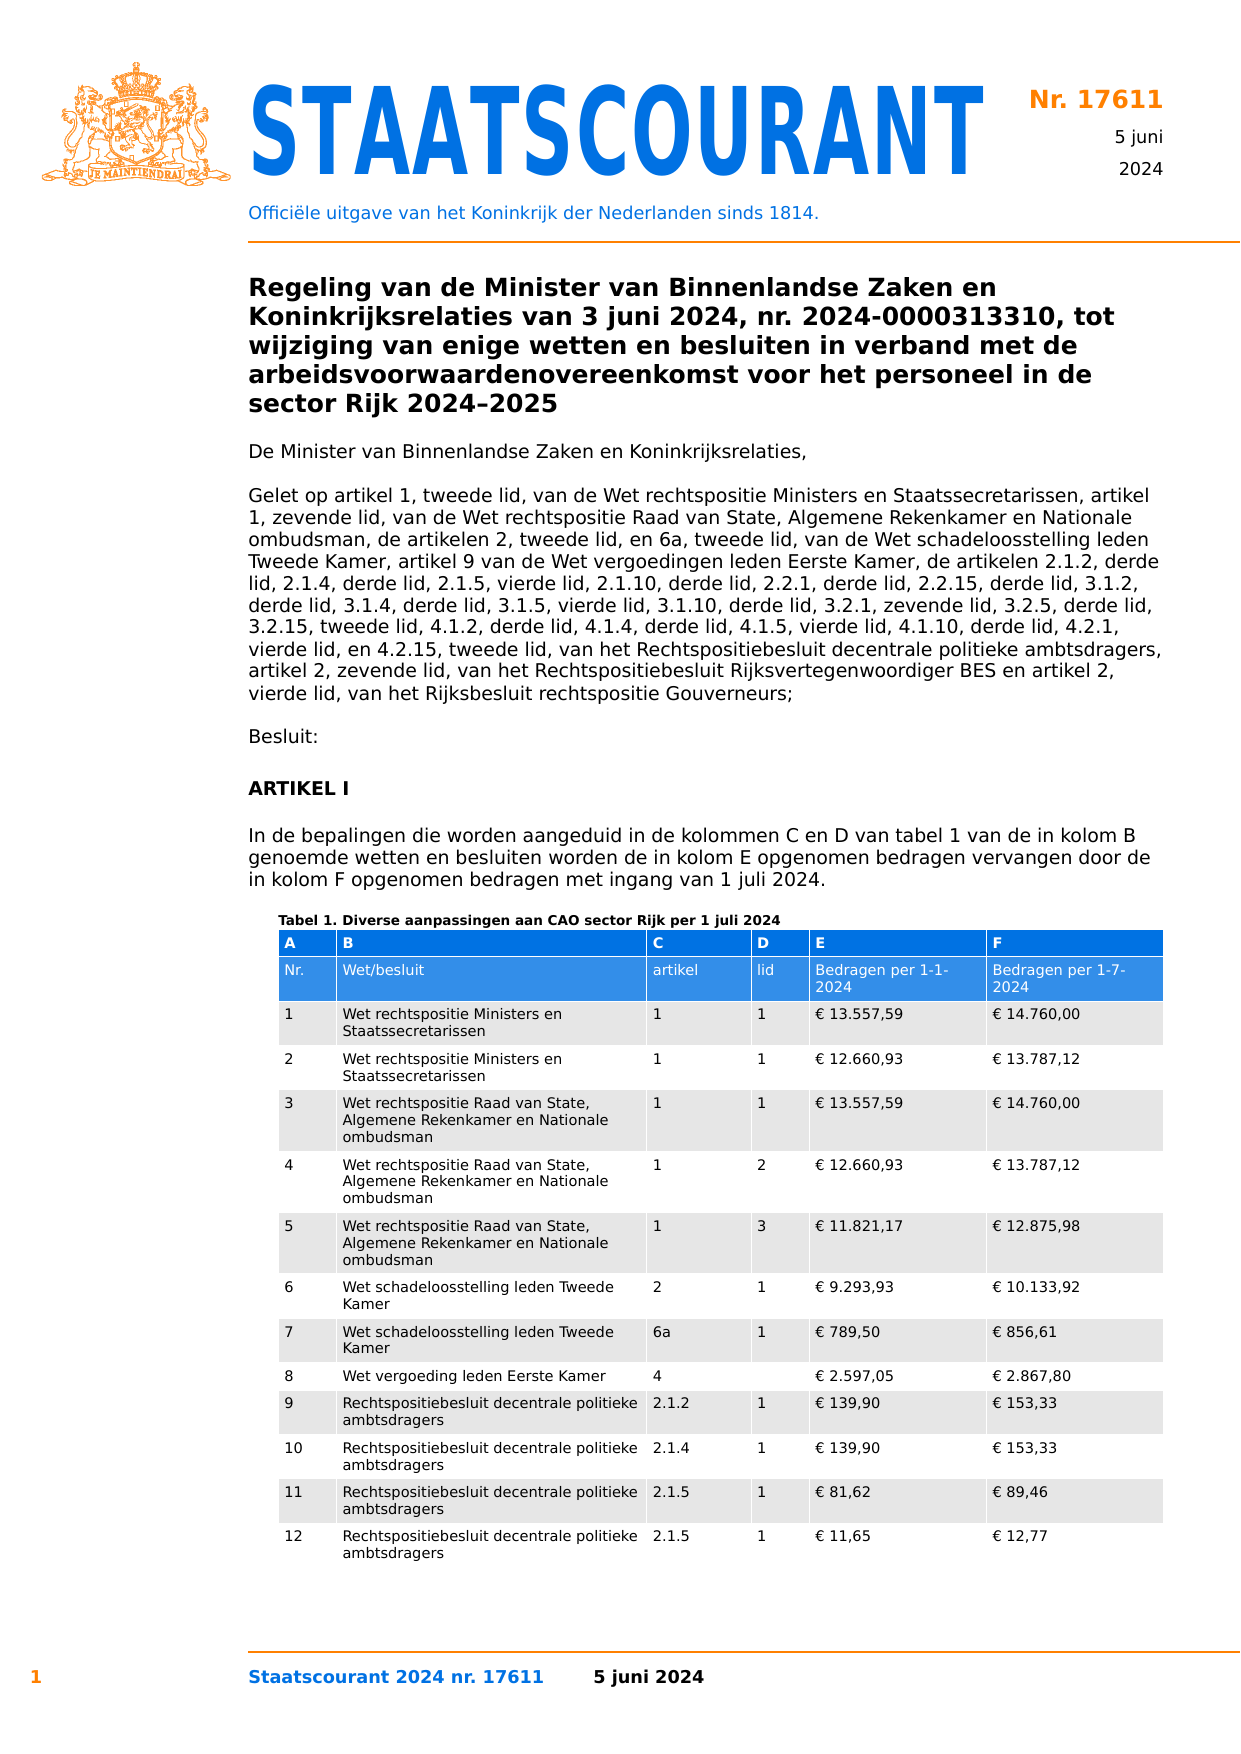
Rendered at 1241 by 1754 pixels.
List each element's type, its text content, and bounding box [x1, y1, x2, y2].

text Besluit: [248, 726, 1163, 748]
table_cell € 9.293,93 [810, 1274, 986, 1318]
table_cell A [279, 930, 336, 956]
table_cell 5 juni [998, 121, 1240, 153]
table_cell 1 [752, 1435, 809, 1478]
table_cell Bedragen per 1-1-2024 [810, 957, 986, 1001]
table_cell 2.1.5 [647, 1479, 751, 1523]
table_cell € 14.760,00 [987, 1002, 1163, 1045]
table_cell € 11,65 [810, 1524, 986, 1567]
table_cell 9 [279, 1391, 336, 1434]
table_cell 2 [279, 1046, 336, 1089]
table_cell Nr. [279, 957, 336, 1001]
table_cell 6a [647, 1319, 751, 1362]
table_cell € 139,90 [810, 1435, 986, 1478]
table_header STAATSCOURANT [248, 62, 998, 203]
table_cell Rechtspositiebesluit decentrale politieke ambtsdragers [337, 1524, 646, 1567]
subtitle ARTIKEL I [248, 778, 1163, 800]
table_cell 1 [647, 1213, 751, 1273]
table_cell € 2.867,80 [987, 1363, 1163, 1389]
table_cell 1 [647, 1090, 751, 1151]
table_cell € 12,77 [987, 1524, 1163, 1567]
table_cell € 81,62 [810, 1479, 986, 1523]
table_cell € 11.821,17 [810, 1213, 986, 1273]
table_cell Wet rechtspositie Raad van State, Algemene Rekenkamer en Nationale ombudsman [337, 1152, 646, 1212]
table_cell 2 [647, 1274, 751, 1318]
table_cell 4 [647, 1363, 751, 1389]
table_cell lid [752, 957, 809, 1001]
table_cell Officiële uitgave van het Koninkrijk der Nederlanden sinds 1814. [248, 203, 1240, 241]
table_cell 2.1.2 [647, 1391, 751, 1434]
table_cell B [337, 930, 646, 956]
subtitle Regeling van de Minister van Binnenlandse Zaken en Koninkrijksrelaties van 3 juni 2024, nr. 2024-0000313310, tot wijziging van enige wetten en besluiten in verband met de arbeidsvoorwaardenovereenkomst voor het personeel in de sector Rijk 2024–2025 [248, 273, 1163, 419]
table_cell C [647, 930, 751, 956]
table_cell 12 [279, 1524, 336, 1567]
table_cell 1 [647, 1152, 751, 1212]
table_cell 1 [752, 1319, 809, 1362]
table_cell € 89,46 [987, 1479, 1163, 1523]
table_cell Wet schadeloosstelling leden Tweede Kamer [337, 1274, 646, 1318]
table_cell Wet rechtspositie Ministers en Staatssecretarissen [337, 1046, 646, 1089]
table_cell 3 [752, 1213, 809, 1273]
table_cell € 153,33 [987, 1391, 1163, 1434]
table_cell € 789,50 [810, 1319, 986, 1362]
table_cell € 13.787,12 [987, 1046, 1163, 1089]
table_cell 1 [647, 1002, 751, 1045]
table_cell 2.1.4 [647, 1435, 751, 1478]
table_cell 8 [279, 1363, 336, 1389]
table_cell 2 [752, 1152, 809, 1212]
table_cell Wet rechtspositie Raad van State, Algemene Rekenkamer en Nationale ombudsman [337, 1213, 646, 1273]
table_cell Wet/besluit [337, 957, 646, 1001]
picture [41, 62, 231, 186]
table_cell € 2.597,05 [810, 1363, 986, 1389]
table_cell 4 [279, 1152, 336, 1212]
table_cell € 12.875,98 [987, 1213, 1163, 1273]
table_cell € 856,61 [987, 1319, 1163, 1362]
table_cell 1 [752, 1002, 809, 1045]
table_cell 2024 [998, 153, 1240, 203]
text In de bepalingen die worden aangeduid in de kolommen C en D van tabel 1 van de in kolom B genoemde wetten en besluiten worden de in kolom E opgenomen bedragen vervangen door de in kolom F opgenomen bedragen met ingang van 1 juli 2024. [248, 825, 1163, 891]
table_cell artikel [647, 957, 751, 1001]
table_cell € 153,33 [987, 1435, 1163, 1478]
table_cell € 12.660,93 [810, 1046, 986, 1089]
table_cell € 13.787,12 [987, 1152, 1163, 1212]
table_header Tabel 1. Diverse aanpassingen aan CAO sector Rijk per 1 juli 2024 [278, 913, 1163, 929]
table_header Nr. 17611 [998, 62, 1240, 121]
table_cell € 139,90 [810, 1391, 986, 1434]
table_cell Wet vergoeding leden Eerste Kamer [337, 1363, 646, 1389]
table_cell 5 [279, 1213, 336, 1273]
table_cell [752, 1363, 809, 1389]
table_cell 1 [647, 1046, 751, 1089]
table_cell Rechtspositiebesluit decentrale politieke ambtsdragers [337, 1479, 646, 1523]
table_cell 1 [752, 1274, 809, 1318]
table_cell 7 [279, 1319, 336, 1362]
text Gelet op artikel 1, tweede lid, van de Wet rechtspositie Ministers en Staatssecretarissen, artikel 1, zevende lid, van de Wet rechtspositie Raad van State, Algemene Rekenkamer en Nationale ombudsman, de artikelen 2, tweede lid, en 6a, tweede lid, van de Wet schadeloosstelling leden Tweede Kamer, artikel 9 van de Wet vergoedingen leden Eerste Kamer, de artikelen 2.1.2, derde lid, 2.1.4, derde lid, 2.1.5, vierde lid, 2.1.10, derde lid, 2.2.1, derde lid, 2.2.15, derde lid, 3.1.2, derde lid, 3.1.4, derde lid, 3.1.5, vierde lid, 3.1.10, derde lid, 3.2.1, zevende lid, 3.2.5, derde lid, 3.2.15, tweede lid, 4.1.2, derde lid, 4.1.4, derde lid, 4.1.5, vierde lid, 4.1.10, derde lid, 4.2.1, vierde lid, en 4.2.15, tweede lid, van het Rechtspositiebesluit decentrale politieke ambtsdragers, artikel 2, zevende lid, van het Rechtspositiebesluit Rijksvertegenwoordiger BES en artikel 2, vierde lid, van het Rijksbesluit rechtspositie Gouverneurs; [248, 484, 1163, 704]
table_cell 1 [752, 1046, 809, 1089]
table_cell F [987, 930, 1163, 956]
text De Minister van Binnenlandse Zaken en Koninkrijksrelaties, [248, 441, 1163, 463]
table_cell Wet rechtspositie Ministers en Staatssecretarissen [337, 1002, 646, 1045]
table_cell 2.1.5 [647, 1524, 751, 1567]
table_header [25, 62, 248, 241]
table_cell 10 [279, 1435, 336, 1478]
table_cell € 13.557,59 [810, 1002, 986, 1045]
table_cell Bedragen per 1-7-2024 [987, 957, 1163, 1001]
table_cell 3 [279, 1090, 336, 1151]
table_cell 1 [752, 1090, 809, 1151]
table_cell 11 [279, 1479, 336, 1523]
table_cell D [752, 930, 809, 956]
table_cell E [810, 930, 986, 956]
table_cell € 13.557,59 [810, 1090, 986, 1151]
table_cell 6 [279, 1274, 336, 1318]
table_cell € 14.760,00 [987, 1090, 1163, 1151]
table_cell € 10.133,92 [987, 1274, 1163, 1318]
table_cell Rechtspositiebesluit decentrale politieke ambtsdragers [337, 1435, 646, 1478]
table_cell 1 [752, 1479, 809, 1523]
table_cell 1 [752, 1524, 809, 1567]
table_cell Rechtspositiebesluit decentrale politieke ambtsdragers [337, 1391, 646, 1434]
table_cell 1 [279, 1002, 336, 1045]
table_cell € 12.660,93 [810, 1152, 986, 1212]
table_cell Wet rechtspositie Raad van State, Algemene Rekenkamer en Nationale ombudsman [337, 1090, 646, 1151]
table_cell 1 [752, 1391, 809, 1434]
table_cell Wet schadeloosstelling leden Tweede Kamer [337, 1319, 646, 1362]
